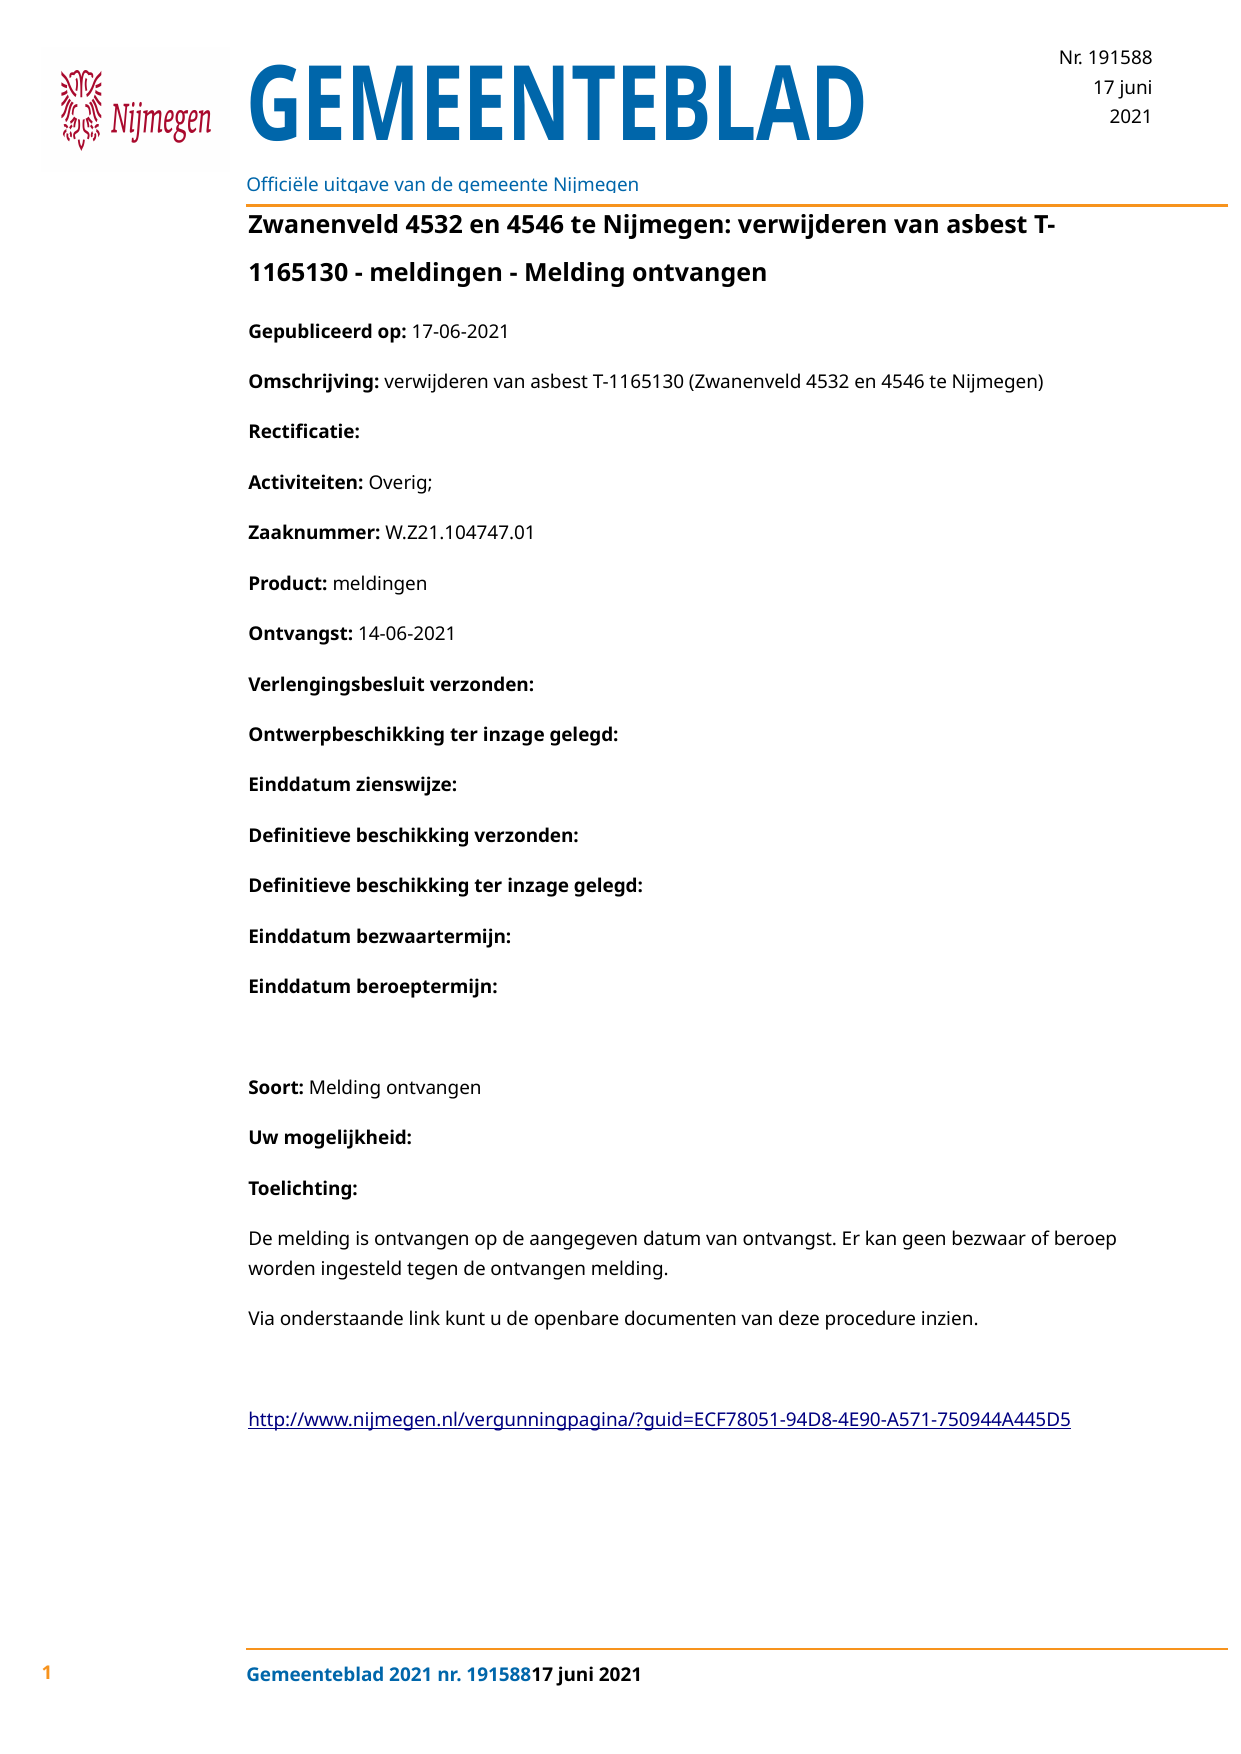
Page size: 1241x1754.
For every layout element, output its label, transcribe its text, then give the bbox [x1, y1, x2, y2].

text Einddatum beroeptermijn: [248, 973, 1152, 999]
text Ontvangst: 14-06-2021 [248, 620, 1152, 646]
text Via onderstaande link kunt u de openbare documenten van deze procedure inzien. [248, 1305, 1152, 1331]
text Activiteiten: Overig; [248, 469, 1152, 495]
text Definitieve beschikking verzonden: [248, 822, 1152, 848]
text Product: meldingen [248, 570, 1152, 596]
text De melding is ontvangen op de aangegeven datum van ontvangst. Er kan geen bezwaar of beroep worden ingesteld tegen de ontvangen melding. [248, 1225, 1152, 1281]
text Ontwerpbeschikking ter inzage gelegd: [248, 721, 1152, 747]
text Rectificatie: [248, 419, 1152, 444]
text Verlengingsbesluit verzonden: [248, 671, 1152, 697]
text Zwanenveld 4532 en 4546 te Nijmegen: verwijderen van asbest T-1165130 - meldingen - Melding ontvangen [248, 207, 1152, 288]
text Gepubliceerd op: 17-06-2021 [248, 318, 1152, 344]
text Zaaknummer: W.Z21.104747.01 [248, 519, 1152, 545]
text http://www.nijmegen.nl/vergunningpagina/?guid=ECF78051-94D8-4E90-A571-750944A445D5 [248, 1406, 1152, 1432]
text Soort: Melding ontvangen [248, 1074, 1152, 1100]
text Einddatum zienswijze: [248, 772, 1152, 797]
text Einddatum bezwaartermijn: [248, 923, 1152, 949]
text Definitieve beschikking ter inzage gelegd: [248, 872, 1152, 898]
text Omschrijving: verwijderen van asbest T-1165130 (Zwanenveld 4532 en 4546 te Nijmegen) [248, 368, 1152, 394]
text Toelichting: [248, 1175, 1152, 1201]
picture [41, 47, 231, 172]
text Uw mogelijkheid: [248, 1124, 1152, 1150]
